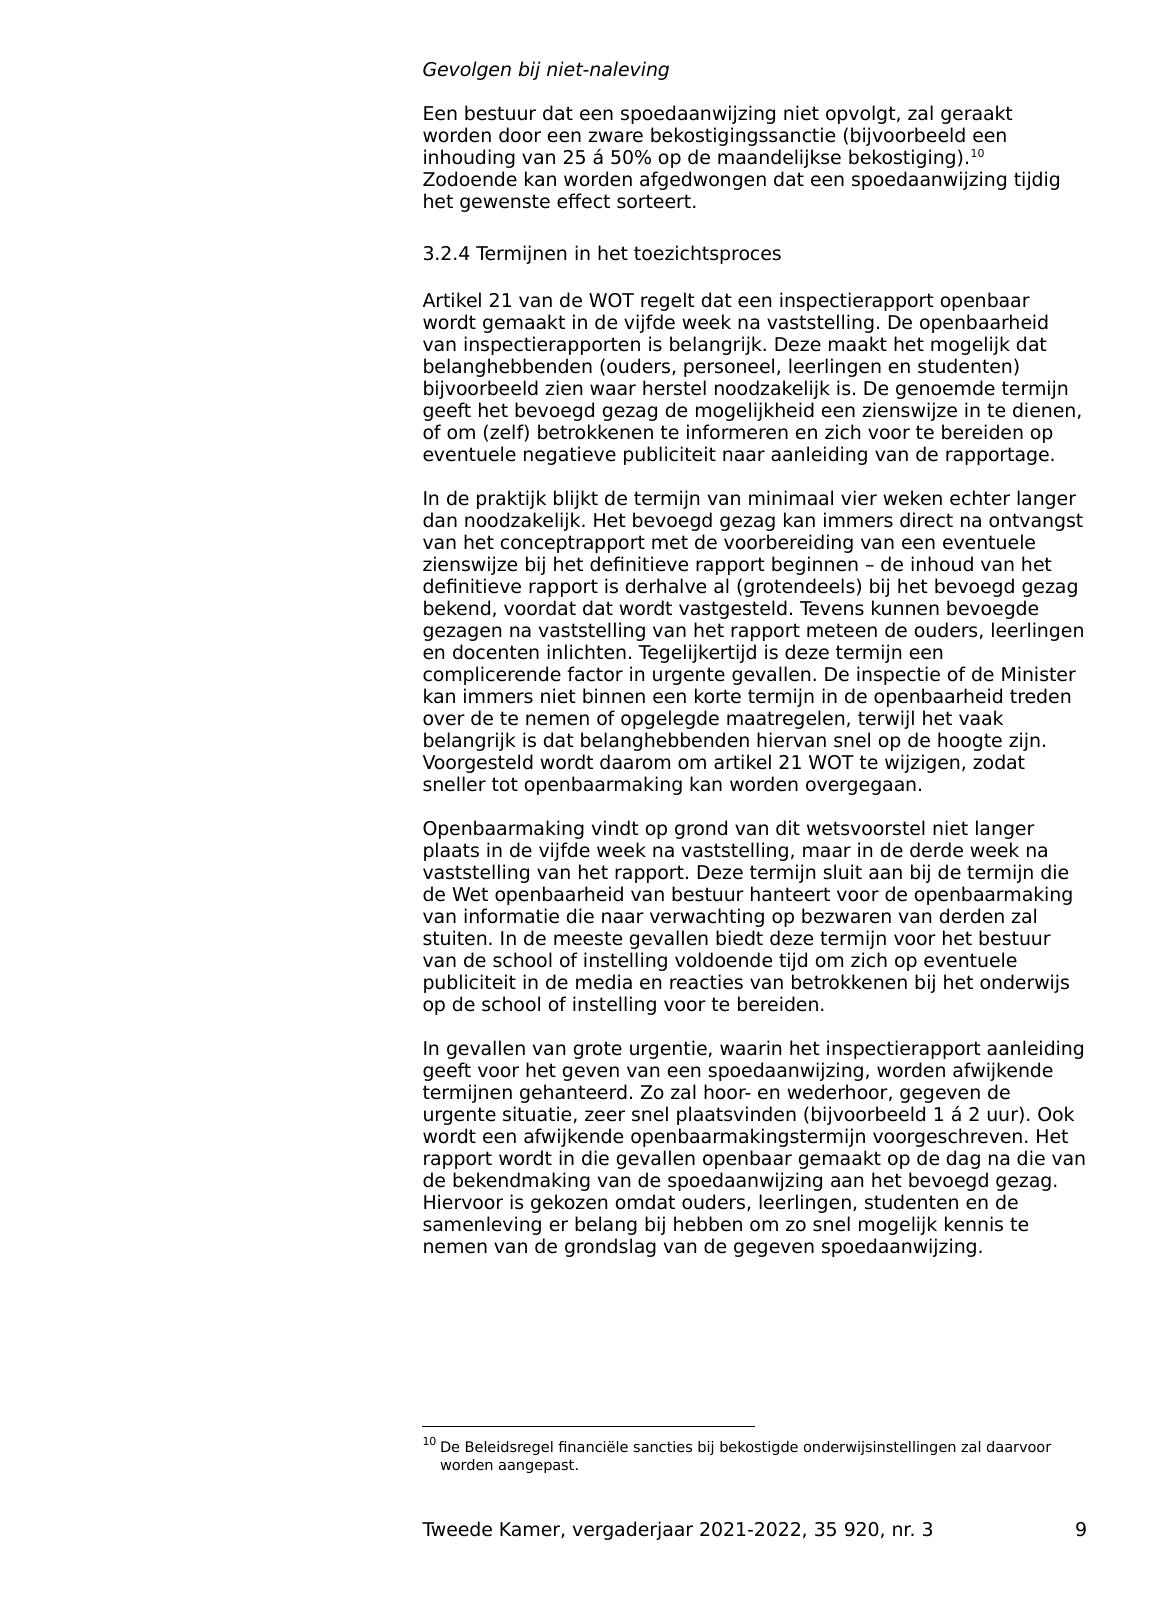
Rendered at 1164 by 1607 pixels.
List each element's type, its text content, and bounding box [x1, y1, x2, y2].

text In de praktijk blijkt de termijn van minimaal vier weken echter langer dan noodzakelijk. Het bevoegd gezag kan immers direct na ontvangst van het conceptrapport met de voorbereiding van een eventuele zienswijze bij het definitieve rapport beginnen – de inhoud van het definitieve rapport is derhalve al (grotendeels) bij het bevoegd gezag bekend, voordat dat wordt vastgesteld. Tevens kunnen bevoegde gezagen na vaststelling van het rapport meteen de ouders, leerlingen en docenten inlichten. Tegelijkertijd is deze termijn een complicerende factor in urgente gevallen. De inspectie of de Minister kan immers niet binnen een korte termijn in de openbaarheid treden over de te nemen of opgelegde maatregelen, terwijl het vaak belangrijk is dat belanghebbenden hiervan snel op de hoogte zijn. Voorgesteld wordt daarom om artikel 21 WOT te wijzigen, zodat sneller tot openbaarmaking kan worden overgegaan. [422, 488, 1087, 796]
text In gevallen van grote urgentie, waarin het inspectierapport aanleiding geeft voor het geven van een spoedaanwijzing, worden afwijkende termijnen gehanteerd. Zo zal hoor- en wederhoor, gegeven de urgente situatie, zeer snel plaatsvinden (bijvoorbeeld 1 á 2 uur). Ook wordt een afwijkende openbaarmakingstermijn voorgeschreven. Het rapport wordt in die gevallen openbaar gemaakt op de dag na die van de bekendmaking van de spoedaanwijzing aan het bevoegd gezag. Hiervoor is gekozen omdat ouders, leerlingen, studenten en de samenleving er belang bij hebben om zo snel mogelijk kennis te nemen van de grondslag van de gegeven spoedaanwijzing. [422, 1038, 1087, 1258]
text De Beleidsregel financiële sancties bij bekostigde onderwijsinstellingen zal daarvoor worden aangepast. [422, 1435, 1087, 1474]
text Artikel 21 van de WOT regelt dat een inspectierapport openbaar wordt gemaakt in de vijfde week na vaststelling. De openbaarheid van inspectierapporten is belangrijk. Deze maakt het mogelijk dat belanghebbenden (ouders, personeel, leerlingen en studenten) bijvoorbeeld zien waar herstel noodzakelijk is. De genoemde termijn geeft het bevoegd gezag de mogelijkheid een zienswijze in te dienen, of om (zelf) betrokkenen te informeren en zich voor te bereiden op eventuele negatieve publiciteit naar aanleiding van de rapportage. [422, 290, 1087, 466]
text Openbaarmaking vindt op grond van dit wetsvoorstel niet langer plaats in de vijfde week na vaststelling, maar in de derde week na vaststelling van het rapport. Deze termijn sluit aan bij de termijn die de Wet openbaarheid van bestuur hanteert voor de openbaarmaking van informatie die naar verwachting op bezwaren van derden zal stuiten. In de meeste gevallen biedt deze termijn voor het bestuur van de school of instelling voldoende tijd om zich op eventuele publiciteit in de media en reacties van betrokkenen bij het onderwijs op de school of instelling voor te bereiden. [422, 818, 1087, 1016]
text Een bestuur dat een spoedaanwijzing niet opvolgt, zal geraakt worden door een zware bekostigingssanctie (bijvoorbeeld een inhouding van 25 á 50% op de maandelijkse bekostiging). Zodoende kan worden afgedwongen dat een spoedaanwijzing tijdig het gewenste effect sorteert. [422, 103, 1087, 213]
subtitle Gevolgen bij niet-naleving [422, 59, 1087, 81]
subtitle 3.2.4 Termijnen in het toezichtsproces [422, 243, 1087, 265]
